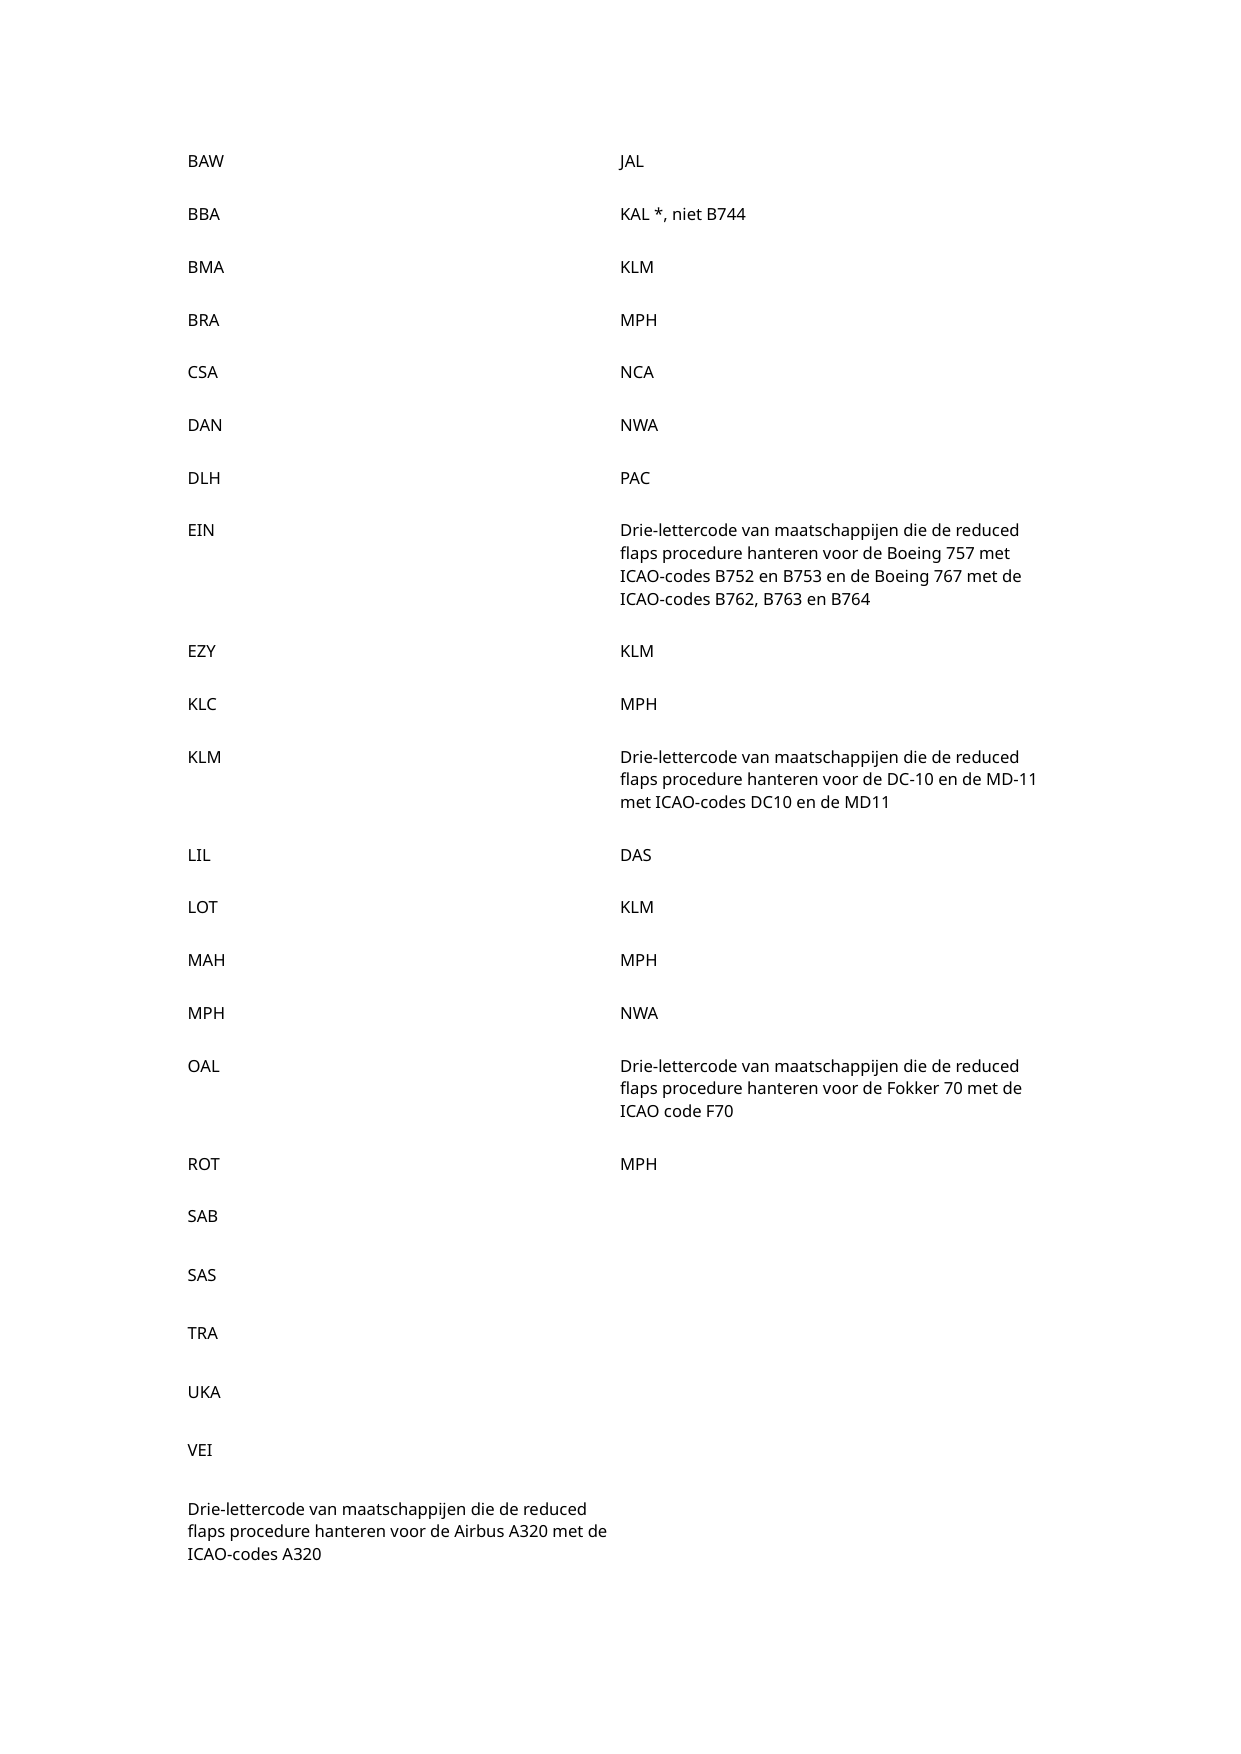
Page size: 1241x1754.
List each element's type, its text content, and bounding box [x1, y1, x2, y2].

table_cell Drie-lettercode van maatschappijen die de reduced flaps procedure hanteren voor de Airbus A320 met de ICAO-codes A320 [188, 1497, 620, 1595]
table_cell Drie-lettercode van maatschappijen die de reduced flaps procedure hanteren voor de Fokker 70 met de ICAO code F70 [620, 1054, 1053, 1152]
table_cell DAN [188, 414, 620, 466]
table_cell TRA [188, 1322, 620, 1380]
table_cell JAL [620, 150, 1053, 203]
table_cell KLC [188, 693, 620, 745]
table_cell NWA [620, 1001, 1053, 1054]
table_cell DAS [620, 843, 1053, 896]
table_cell BBA [188, 203, 620, 255]
table_cell KLM [620, 255, 1053, 308]
table_cell KLM [620, 640, 1053, 692]
table_cell EZY [188, 640, 620, 692]
table_cell LIL [188, 843, 620, 896]
table_cell ROT [188, 1152, 620, 1205]
table_cell MPH [620, 693, 1053, 745]
table_cell MAH [188, 949, 620, 1001]
table_cell EIN [188, 519, 620, 640]
table_cell MPH [620, 949, 1053, 1001]
table_cell MPH [620, 308, 1053, 361]
table_cell OAL [188, 1054, 620, 1152]
table_cell CSA [188, 361, 620, 413]
table_cell UKA [188, 1380, 620, 1439]
table_cell Drie-lettercode van maatschappijen die de reduced flaps procedure hanteren voor de Boeing 757 met ICAO-codes B752 en B753 en de Boeing 767 met de ICAO-codes B762, B763 en B764 [620, 519, 1053, 640]
table_cell BAW [188, 150, 620, 203]
table_cell NCA [620, 361, 1053, 413]
table_cell NWA [620, 414, 1053, 466]
table_cell SAS [188, 1264, 620, 1322]
table_cell BRA [188, 308, 620, 361]
table_cell LOT [188, 896, 620, 949]
table_cell [620, 1439, 1053, 1497]
table_cell [620, 1322, 1053, 1380]
table_cell KLM [620, 896, 1053, 949]
table_cell Drie-lettercode van maatschappijen die de reduced flaps procedure hanteren voor de DC-10 en de MD-11 met ICAO-codes DC10 en de MD11 [620, 745, 1053, 843]
table_cell SAB [188, 1205, 620, 1263]
table_cell [620, 1497, 1053, 1595]
table_cell VEI [188, 1439, 620, 1497]
table_cell BMA [188, 255, 620, 308]
table_cell [620, 1205, 1053, 1263]
table_cell PAC [620, 466, 1053, 519]
table_cell KAL *, niet B744 [620, 203, 1053, 255]
table_cell [620, 1264, 1053, 1322]
table_cell MPH [620, 1152, 1053, 1205]
table_cell [620, 1380, 1053, 1439]
table_cell KLM [188, 745, 620, 843]
table_cell DLH [188, 466, 620, 519]
table_cell MPH [188, 1001, 620, 1054]
